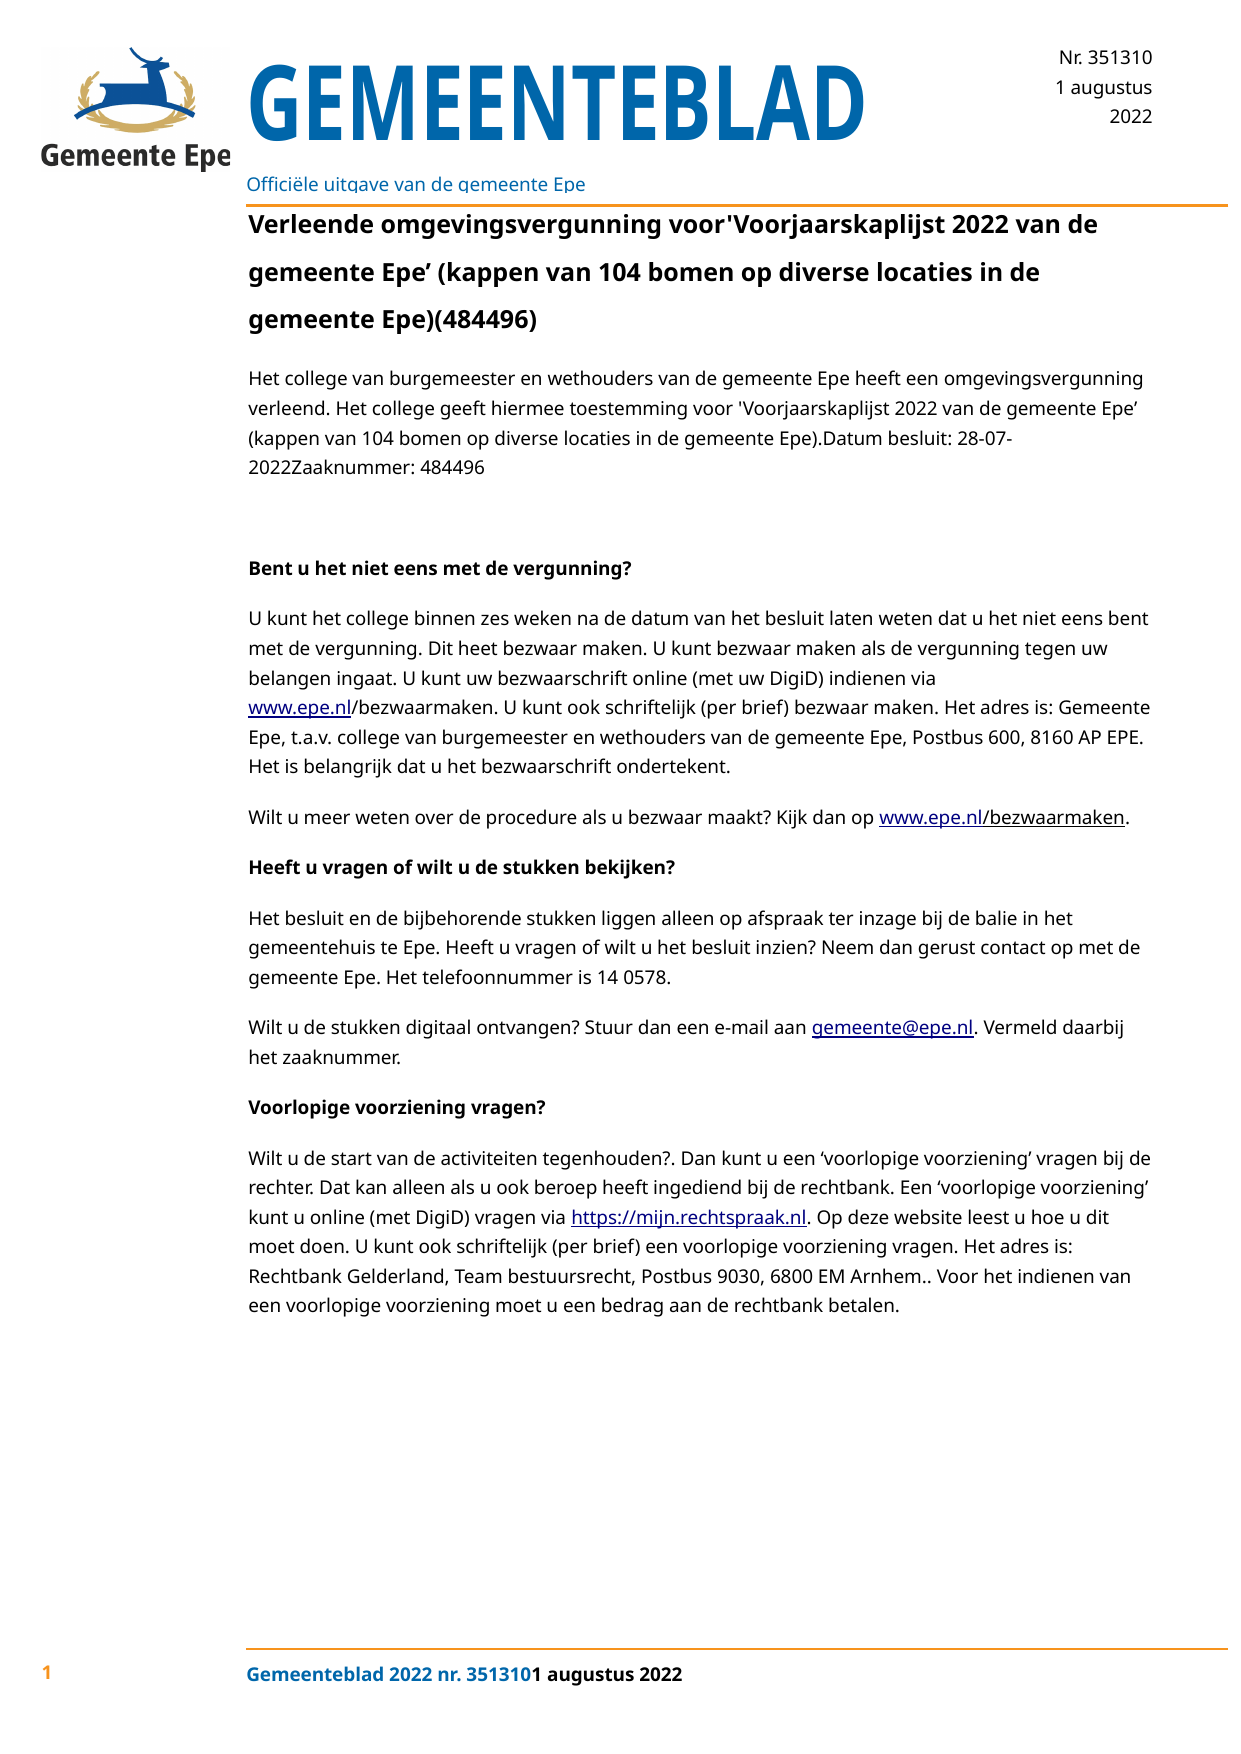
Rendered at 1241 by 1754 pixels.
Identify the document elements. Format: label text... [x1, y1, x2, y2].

text Wilt u de stukken digitaal ontvangen? Stuur dan een e-mail aan gemeente@epe.nl. Vermeld daarbij het zaaknummer. [248, 1014, 1152, 1069]
text Voorlopige voorziening vragen? [248, 1094, 1152, 1120]
text Wilt u meer weten over de procedure als u bezwaar maakt? Kijk dan op www.epe.nl/bezwaarmaken. [248, 804, 1152, 829]
picture [41, 47, 231, 172]
text U kunt het college binnen zes weken na de datum van het besluit laten weten dat u het niet eens bent met de vergunning. Dit heet bezwaar maken. U kunt bezwaar maken als de vergunning tegen uw belangen ingaat. U kunt uw bezwaarschrift online (met uw DigiD) indienen via www.epe.nl/bezwaarmaken. U kunt ook schriftelijk (per brief) bezwaar maken. Het adres is: Gemeente Epe, t.a.v. college van burgemeester en wethouders van de gemeente Epe, Postbus 600, 8160 AP EPE. Het is belangrijk dat u het bezwaarschrift ondertekent. [248, 606, 1152, 779]
text Bent u het niet eens met de vergunning? [248, 555, 1152, 581]
text Verleende omgevingsvergunning voor'Voorjaarskaplijst 2022 van de gemeente Epe’ (kappen van 104 bomen op diverse locaties in de gemeente Epe)(484496) [248, 207, 1152, 336]
text Het besluit en de bijbehorende stukken liggen alleen op afspraak ter inzage bij de balie in het gemeentehuis te Epe. Heeft u vragen of wilt u het besluit inzien? Neem dan gerust contact op met de gemeente Epe. Het telefoonnummer is 14 0578. [248, 905, 1152, 989]
text Heeft u vragen of wilt u de stukken bekijken? [248, 854, 1152, 880]
text Wilt u de start van de activiteiten tegenhouden?. Dan kunt u een ‘voorlopige voorziening’ vragen bij de rechter. Dat kan alleen als u ook beroep heeft ingediend bij de rechtbank. Een ‘voorlopige voorziening’ kunt u online (met DigiD) vragen via https://mijn.rechtspraak.nl. Op deze website leest u hoe u dit moet doen. U kunt ook schriftelijk (per brief) een voorlopige voorziening vragen. Het adres is: Rechtbank Gelderland, Team bestuursrecht, Postbus 9030, 6800 EM Arnhem.. Voor het indienen van een voorlopige voorziening moet u een bedrag aan de rechtbank betalen. [248, 1145, 1152, 1318]
text Het college van burgemeester en wethouders van de gemeente Epe heeft een omgevingsvergunning verleend. Het college geeft hiermee toestemming voor 'Voorjaarskaplijst 2022 van de gemeente Epe’ (kappen van 104 bomen op diverse locaties in de gemeente Epe).Datum besluit: 28-07-2022Zaaknummer: 484496 [248, 366, 1152, 480]
